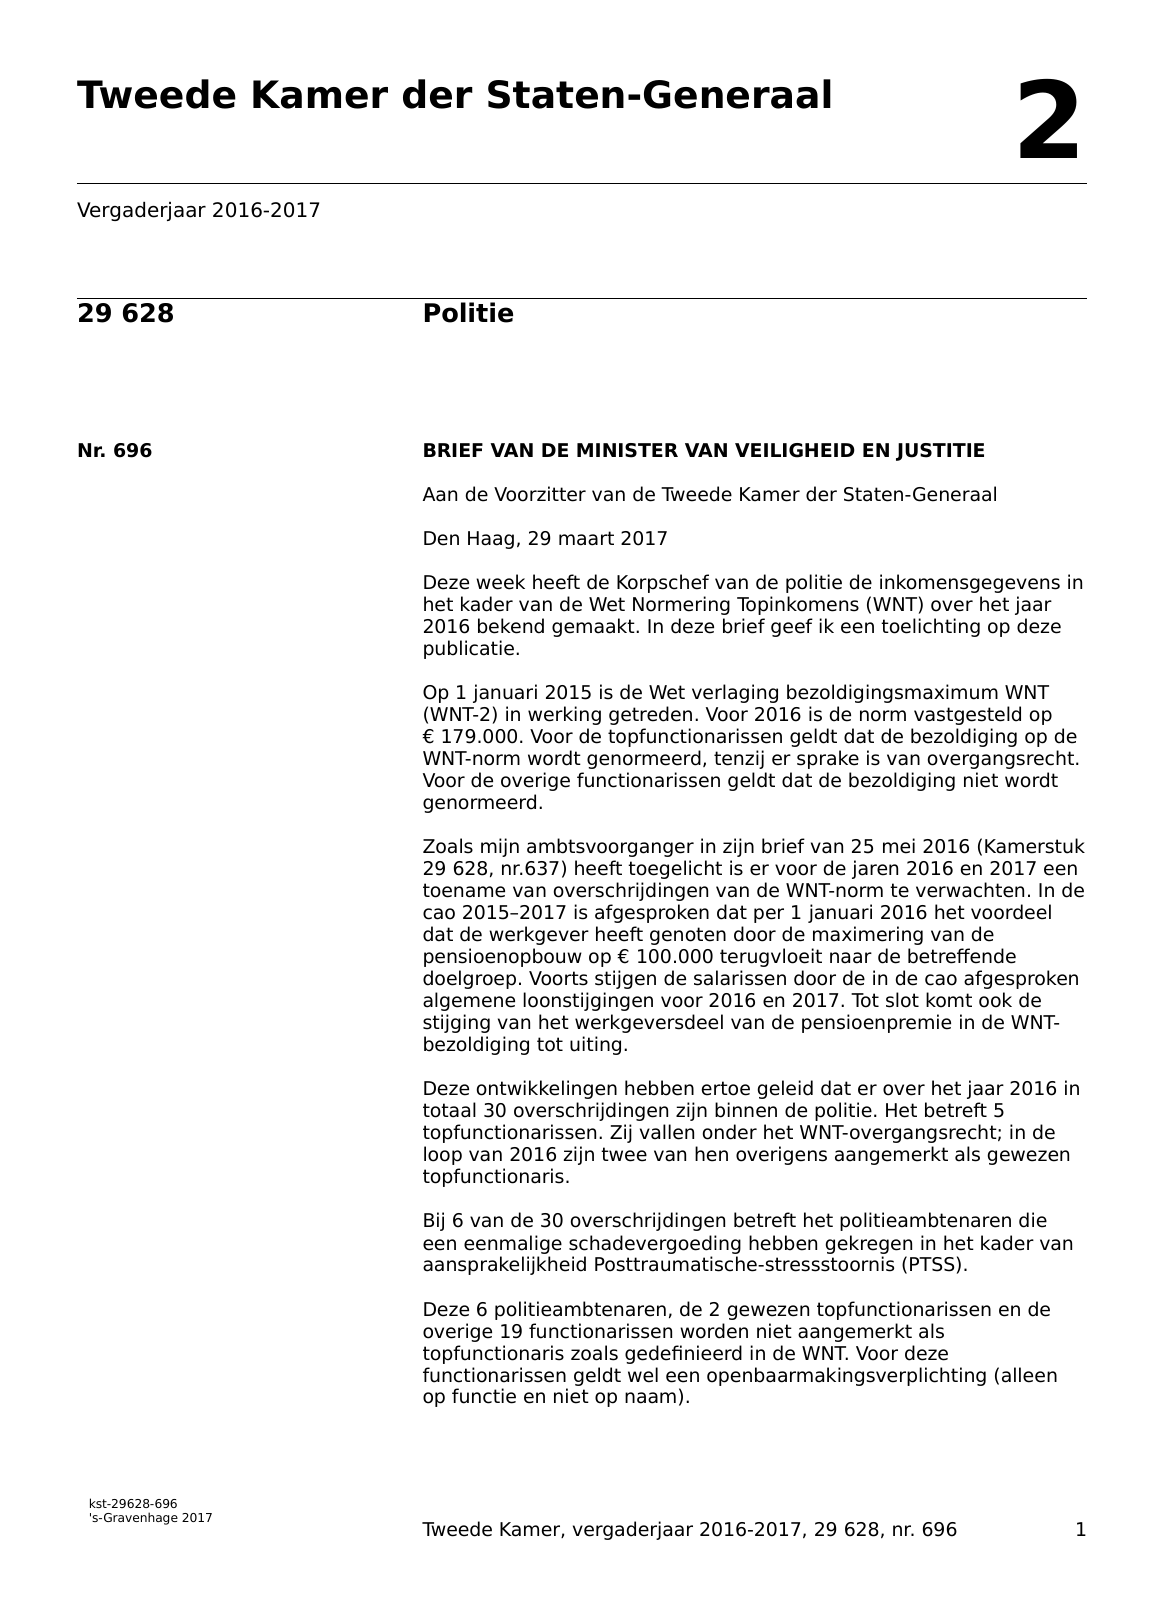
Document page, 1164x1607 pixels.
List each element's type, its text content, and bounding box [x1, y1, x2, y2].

text Zoals mijn ambtsvoorganger in zijn brief van 25 mei 2016 (Kamerstuk 29 628, nr.637) heeft toegelicht is er voor de jaren 2016 en 2017 een toename van overschrijdingen van de WNT-norm te verwachten. In de cao 2015–2017 is afgesproken dat per 1 januari 2016 het voordeel dat de werkgever heeft genoten door de maximering van de pensioenopbouw op € 100.000 terugvloeit naar de betreffende doelgroep. Voorts stijgen de salarissen door de in de cao afgesproken algemene loonstijgingen voor 2016 en 2017. Tot slot komt ook de stijging van het werkgeversdeel van de pensioenpremie in de WNT-bezoldiging tot uiting. [422, 836, 1087, 1056]
subtitle Nr. 696 BRIEF VAN DE MINISTER VAN VEILIGHEID EN JUSTITIE [77, 440, 1087, 462]
text Deze 6 politieambtenaren, de 2 gewezen topfunctionarissen en de overige 19 functionarissen worden niet aangemerkt als topfunctionaris zoals gedefinieerd in de WNT. Voor deze functionarissen geldt wel een openbaarmakingsverplichting (alleen op functie en niet op naam). [422, 1298, 1087, 1408]
text Aan de Voorzitter van de Tweede Kamer der Staten-Generaal [422, 484, 1087, 506]
text Op 1 januari 2015 is de Wet verlaging bezoldigingsmaximum WNT (WNT-2) in werking getreden. Voor 2016 is de norm vastgesteld op € 179.000. Voor de topfunctionarissen geldt dat de bezoldiging op de WNT-norm wordt genormeerd, tenzij er sprake is van overgangsrecht. Voor de overige functionarissen geldt dat de bezoldiging niet wordt genormeerd. [422, 682, 1087, 814]
text 's-Gravenhage 2017 [88, 1511, 323, 1525]
text kst-29628-696 [88, 1497, 323, 1511]
subtitle 29 628 Politie [77, 299, 1087, 329]
table_cell Vergaderjaar 2016-2017 [77, 184, 1087, 298]
text Den Haag, 29 maart 2017 [422, 528, 1087, 550]
table_header Tweede Kamer der Staten-Generaal [77, 59, 886, 183]
text Deze week heeft de Korpschef van de politie de inkomensgegevens in het kader van de Wet Normering Topinkomens (WNT) over het jaar 2016 bekend gemaakt. In deze brief geef ik een toelichting op deze publicatie. [422, 572, 1087, 660]
text Deze ontwikkelingen hebben ertoe geleid dat er over het jaar 2016 in totaal 30 overschrijdingen zijn binnen de politie. Het betreft 5 topfunctionarissen. Zij vallen onder het WNT-overgangsrecht; in de loop van 2016 zijn twee van hen overigens aangemerkt als gewezen topfunctionaris. [422, 1078, 1087, 1188]
table_header 2 [886, 59, 1087, 183]
text Bij 6 van de 30 overschrijdingen betreft het politieambtenaren die een eenmalige schadevergoeding hebben gekregen in het kader van aansprakelijkheid Posttraumatische-stressstoornis (PTSS). [422, 1210, 1087, 1276]
